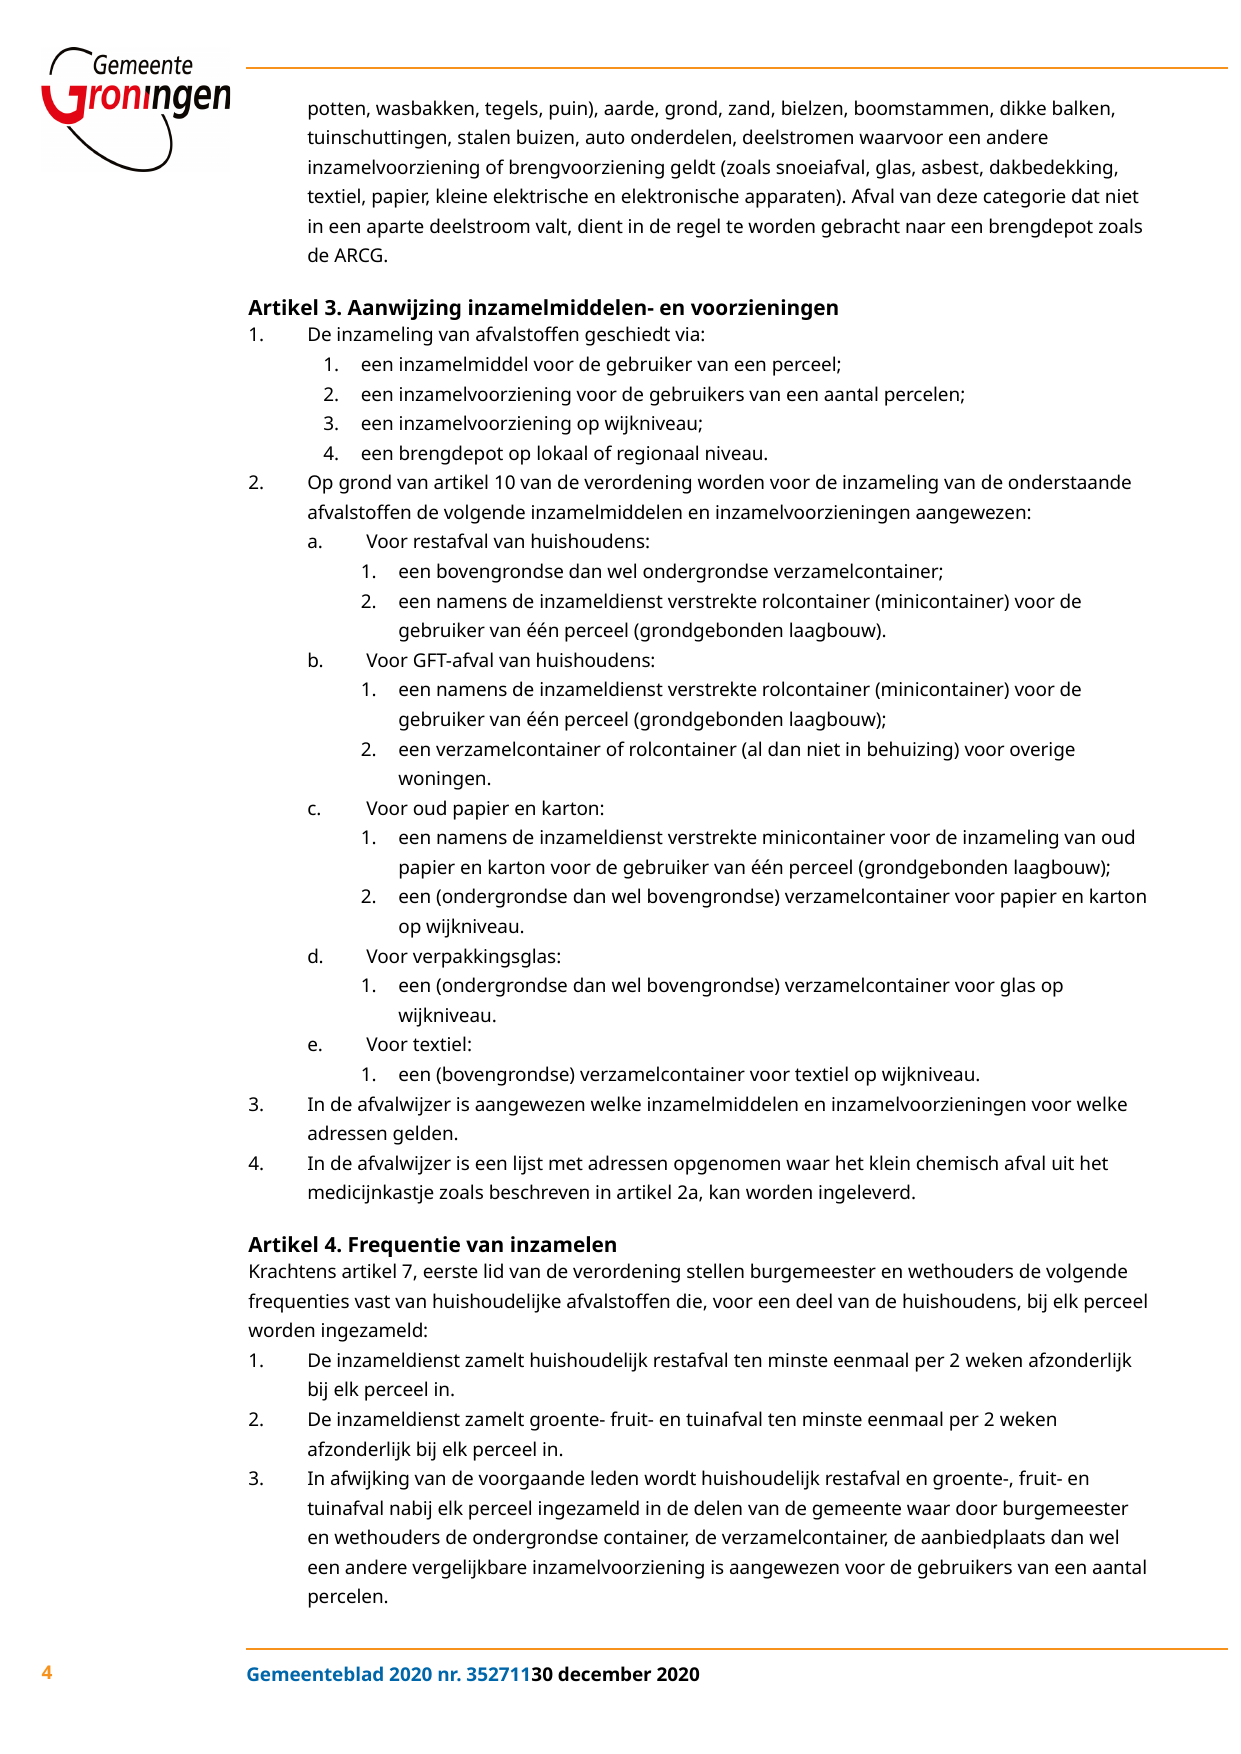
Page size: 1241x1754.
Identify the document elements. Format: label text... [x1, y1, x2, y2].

list een verzamelcontainer of rolcontainer (al dan niet in behuizing) voor overige woningen. [361, 736, 1152, 791]
text Krachtens artikel 7, eerste lid van de verordening stellen burgemeester en wethouders de volgende frequenties vast van huishoudelijke afvalstoffen die, voor een deel van de huishoudens, bij elk perceel worden ingezameld: [248, 1258, 1152, 1343]
list In afwijking van de voorgaande leden wordt huishoudelijk restafval en groente-, fruit- en tuinafval nabij elk perceel ingezameld in de delen van de gemeente waar door burgemeester en wethouders de ondergrondse container, de verzamelcontainer, de aanbiedplaats dan wel een andere vergelijkbare inzamelvoorziening is aangewezen voor de gebruikers van een aantal percelen. [248, 1465, 1152, 1609]
list een namens de inzameldienst verstrekte minicontainer voor de inzameling van oud papier en karton voor de gebruiker van één perceel (grondgebonden laagbouw); [361, 824, 1152, 880]
list potten, wasbakken, tegels, puin), aarde, grond, zand, bielzen, boomstammen, dikke balken, tuinschuttingen, stalen buizen, auto onderdelen, deelstromen waarvoor een andere inzamelvoorziening of brengvoorziening geldt (zoals snoeiafval, glas, asbest, dakbedekking, textiel, papier, kleine elektrische en elektronische apparaten). Afval van deze categorie dat niet in een aparte deelstroom valt, dient in de regel te worden gebracht naar een brengdepot zoals de ARCG. [248, 95, 1152, 268]
list Op grond van artikel 10 van de verordening worden voor de inzameling van de onderstaande afvalstoffen de volgende inzamelmiddelen en inzamelvoorzieningen aangewezen: [248, 469, 1152, 525]
list Voor textiel: [307, 1032, 1152, 1057]
list een namens de inzameldienst verstrekte rolcontainer (minicontainer) voor de gebruiker van één perceel (grondgebonden laagbouw); [361, 677, 1152, 732]
list een inzamelmiddel voor de gebruiker van een perceel; [323, 351, 1152, 377]
list Voor verpakkingsglas: [307, 943, 1152, 968]
list een (ondergrondse dan wel bovengrondse) verzamelcontainer voor glas op wijkniveau. [361, 972, 1152, 1028]
list De inzameling van afvalstoffen geschiedt via: [248, 322, 1152, 347]
text Artikel 4. Frequentie van inzamelen [248, 1230, 1152, 1258]
list De inzameldienst zamelt groente- fruit- en tuinafval ten minste eenmaal per 2 weken afzonderlijk bij elk perceel in. [248, 1406, 1152, 1462]
list een (bovengrondse) verzamelcontainer voor textiel op wijkniveau. [361, 1061, 1152, 1087]
list een namens de inzameldienst verstrekte rolcontainer (minicontainer) voor de gebruiker van één perceel (grondgebonden laagbouw). [361, 588, 1152, 643]
list De inzameldienst zamelt huishoudelijk restafval ten minste eenmaal per 2 weken afzonderlijk bij elk perceel in. [248, 1347, 1152, 1402]
text Artikel 3. Aanwijzing inzamelmiddelen- en voorzieningen [248, 293, 1152, 322]
list een (ondergrondse dan wel bovengrondse) verzamelcontainer voor papier en karton op wijkniveau. [361, 884, 1152, 939]
list Voor oud papier en karton: [307, 795, 1152, 821]
list Voor restafval van huishoudens: [307, 529, 1152, 554]
list een inzamelvoorziening op wijkniveau; [323, 410, 1152, 436]
list een bovengrondse dan wel ondergrondse verzamelcontainer; [361, 558, 1152, 584]
picture [41, 47, 231, 172]
list een inzamelvoorziening voor de gebruikers van een aantal percelen; [323, 381, 1152, 406]
list een brengdepot op lokaal of regionaal niveau. [323, 440, 1152, 466]
list In de afvalwijzer is aangewezen welke inzamelmiddelen en inzamelvoorzieningen voor welke adressen gelden. [248, 1091, 1152, 1146]
list In de afvalwijzer is een lijst met adressen opgenomen waar het klein chemisch afval uit het medicijnkastje zoals beschreven in artikel 2a, kan worden ingeleverd. [248, 1150, 1152, 1205]
list Voor GFT-afval van huishoudens: [307, 647, 1152, 673]
